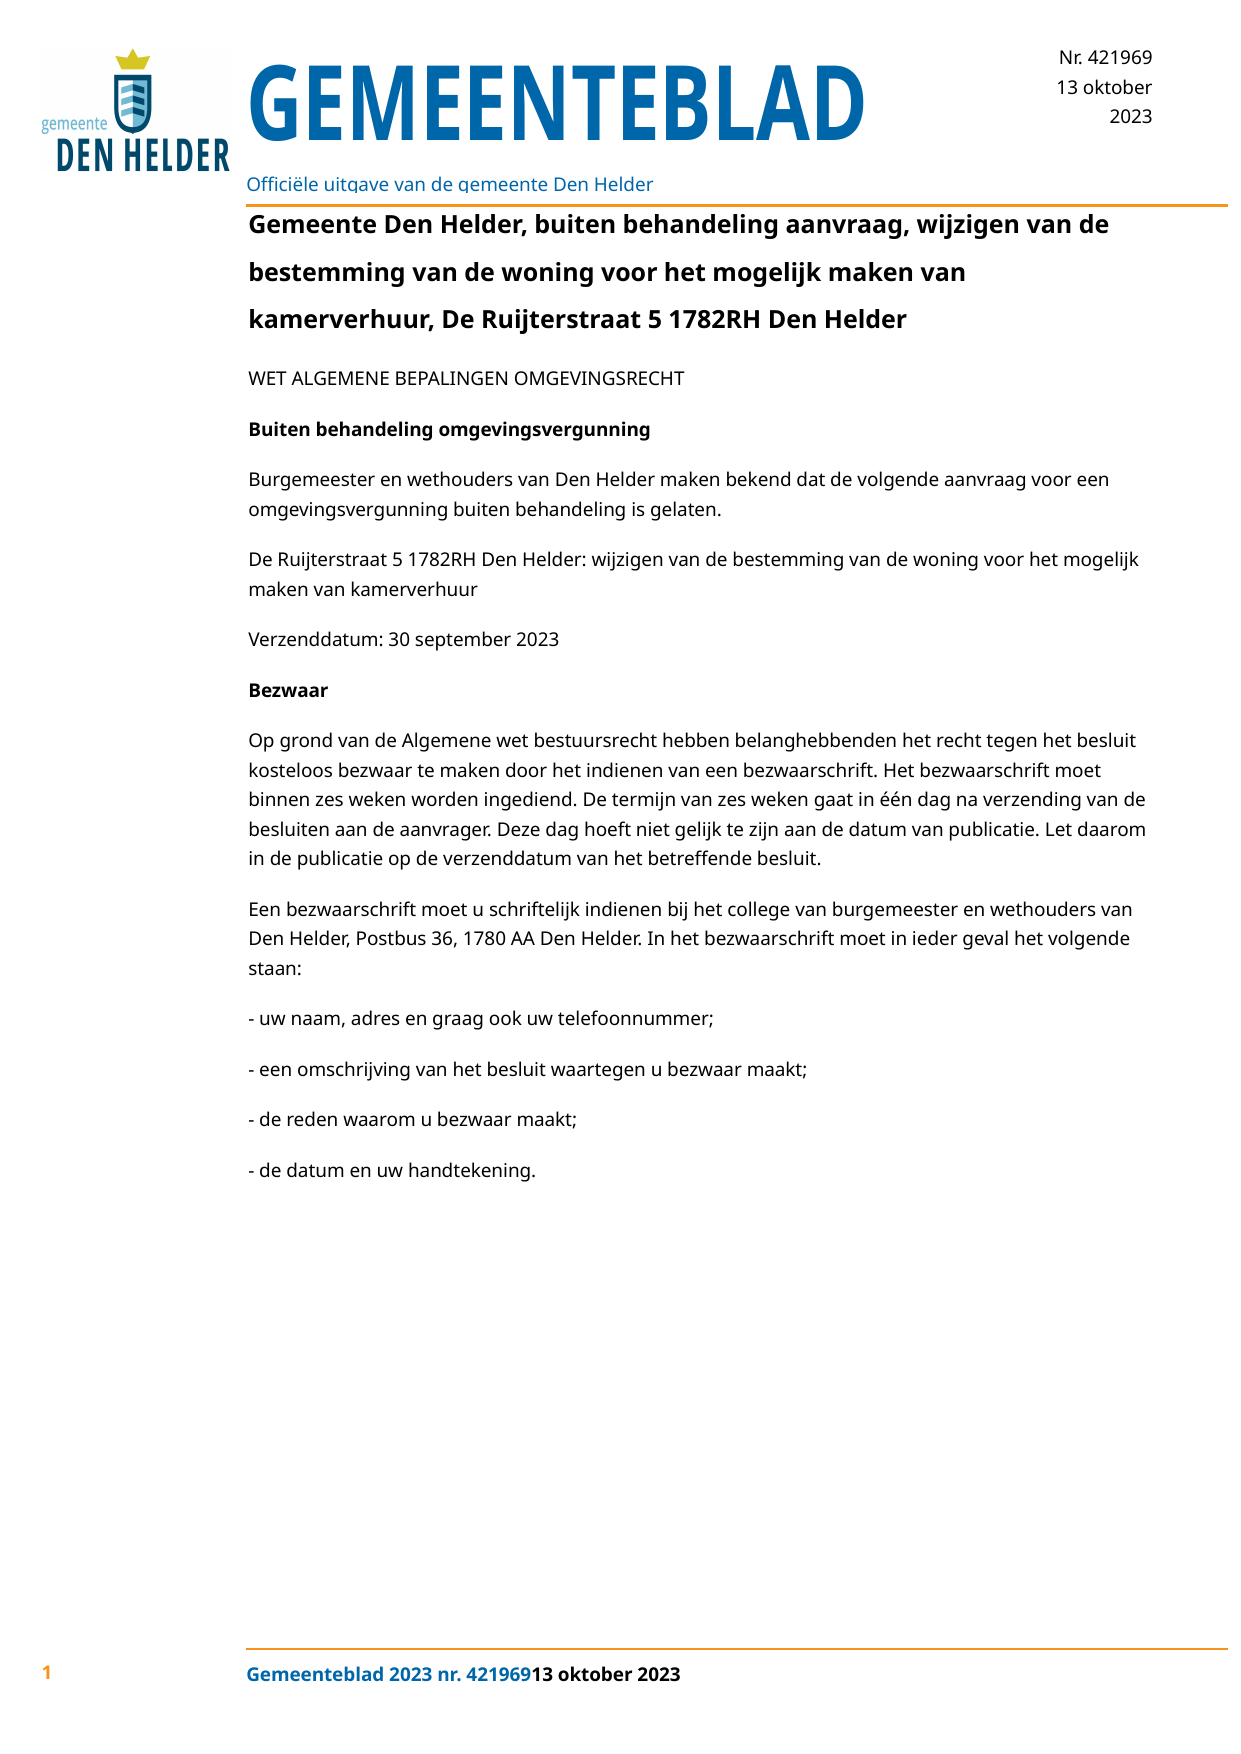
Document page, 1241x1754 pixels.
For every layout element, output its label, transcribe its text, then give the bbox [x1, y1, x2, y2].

text Burgemeester en wethouders van Den Helder maken bekend dat de volgende aanvraag voor een omgevingsvergunning buiten behandeling is gelaten. [248, 466, 1152, 522]
picture [182, 144, 187, 165]
picture [100, 154, 106, 172]
text Buiten behandeling omgevingsvergunning [248, 416, 1152, 442]
text Een bezwaarschrift moet u schriftelijk indienen bij het college van burgemeester en wethouders van Den Helder, Postbus 36, 1780 AA Den Helder. In het bezwaarschrift moet in ieder geval het volgende staan: [248, 896, 1152, 981]
text Bezwaar [248, 677, 1152, 702]
text De Ruijterstraat 5 1782RH Den Helder: wijzigen van de bestemming van de woning voor het mogelijk maken van kamerverhuur [248, 546, 1152, 602]
text - de reden waarom u bezwaar maakt; [248, 1106, 1152, 1132]
picture [41, 47, 231, 172]
text Op grond van de Algemene wet bestuursrecht hebben belanghebbenden het recht tegen het besluit kosteloos bezwaar te maken door het indienen van een bezwaarschrift. Het bezwaarschrift moet binnen zes weken worden ingediend. De termijn van zes weken gaat in één dag na verzending van de besluiten aan de aanvrager. Deze dag hoeft niet gelijk te zijn aan de datum van publicatie. Let daarom in de publicatie op de verzenddatum van het betreffende besluit. [248, 727, 1152, 871]
text - uw naam, adres en graag ook uw telefoonnummer; [248, 1006, 1152, 1031]
text Verzenddatum: 30 september 2023 [248, 626, 1152, 652]
picture [130, 157, 135, 172]
text Gemeente Den Helder, buiten behandeling aanvraag, wijzigen van de bestemming van de woning voor het mogelijk maken van kamerverhuur, De Ruijterstraat 5 1782RH Den Helder [248, 207, 1152, 336]
text - de datum en uw handtekening. [248, 1157, 1152, 1182]
picture [63, 144, 68, 165]
text WET ALGEMENE BEPALINGEN OMGEVINGSRECHT [248, 366, 1152, 391]
picture [220, 160, 224, 172]
text - een omschrijving van het besluit waartegen u bezwaar maakt; [248, 1056, 1152, 1082]
